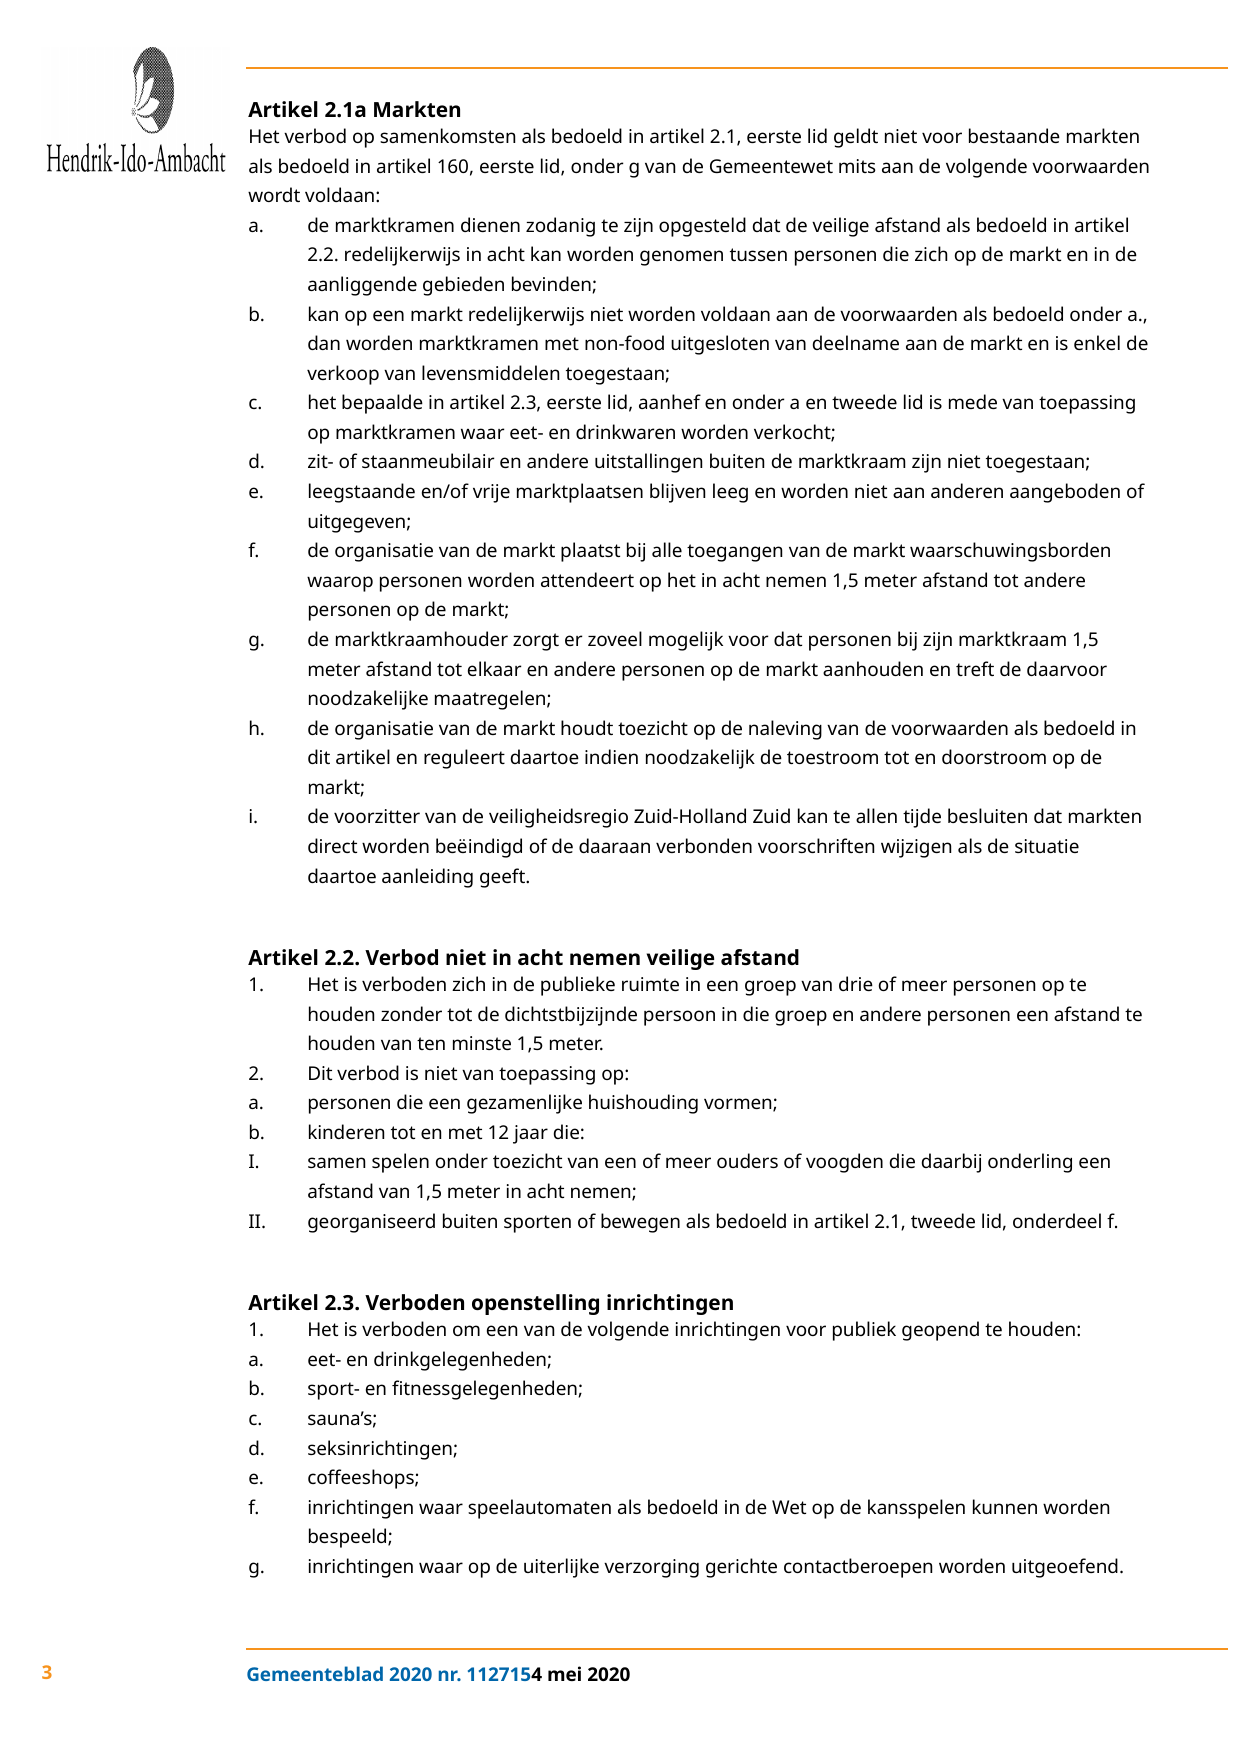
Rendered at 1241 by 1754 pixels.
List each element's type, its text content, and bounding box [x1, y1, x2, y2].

text Artikel 2.3. Verboden openstelling inrichtingen [248, 1288, 1152, 1316]
list Het is verboden zich in de publieke ruimte in een groep van drie of meer personen op te houden zonder tot de dichtstbijzijnde persoon in die groep en andere personen een afstand te houden van ten minste 1,5 meter. [248, 971, 1152, 1056]
list sauna’s; [248, 1405, 1152, 1431]
list Dit verbod is niet van toepassing op: [248, 1060, 1152, 1086]
list Het is verboden om een van de volgende inrichtingen voor publiek geopend te houden: [248, 1316, 1152, 1342]
list personen die een gezamenlijke huishouding vormen; [248, 1089, 1152, 1115]
list de organisatie van de markt houdt toezicht op de naleving van de voorwaarden als bedoeld in dit artikel en reguleert daartoe indien noodzakelijk de toestroom tot en doorstroom op de markt; [248, 715, 1152, 800]
list sport- en fitnessgelegenheden; [248, 1376, 1152, 1401]
list het bepaalde in artikel 2.3, eerste lid, aanhef en onder a en tweede lid is mede van toepassing op marktkramen waar eet- en drinkwaren worden verkocht; [248, 389, 1152, 445]
list zit- of staanmeubilair en andere uitstallingen buiten de marktkraam zijn niet toegestaan; [248, 449, 1152, 474]
text Artikel 2.1a Markten [248, 95, 1152, 123]
list seksinrichtingen; [248, 1435, 1152, 1460]
list kinderen tot en met 12 jaar die: [248, 1119, 1152, 1145]
list samen spelen onder toezicht van een of meer ouders of voogden die daarbij onderling een afstand van 1,5 meter in acht nemen; [248, 1149, 1152, 1204]
list inrichtingen waar op de uiterlijke verzorging gerichte contactberoepen worden uitgeoefend. [248, 1553, 1152, 1579]
list coffeeshops; [248, 1464, 1152, 1490]
list inrichtingen waar speelautomaten als bedoeld in de Wet op de kansspelen kunnen worden bespeeld; [248, 1494, 1152, 1549]
list de voorzitter van de veiligheidsregio Zuid-Holland Zuid kan te allen tijde besluiten dat markten direct worden beëindigd of de daaraan verbonden voorschriften wijzigen als de situatie daartoe aanleiding geeft. [248, 804, 1152, 888]
list de organisatie van de markt plaatst bij alle toegangen van de markt waarschuwingsborden waarop personen worden attendeert op het in acht nemen 1,5 meter afstand tot andere personen op de markt; [248, 537, 1152, 622]
list georganiseerd buiten sporten of bewegen als bedoeld in artikel 2.1, tweede lid, onderdeel f. [248, 1208, 1152, 1234]
list leegstaande en/of vrije marktplaatsen blijven leeg en worden niet aan anderen aangeboden of uitgegeven; [248, 478, 1152, 533]
text Het verbod op samenkomsten als bedoeld in artikel 2.1, eerste lid geldt niet voor bestaande markten als bedoeld in artikel 160, eerste lid, onder g van de Gemeentewet mits aan de volgende voorwaarden wordt voldaan: [248, 123, 1152, 208]
list de marktkraamhouder zorgt er zoveel mogelijk voor dat personen bij zijn marktkraam 1,5 meter afstand tot elkaar en andere personen op de markt aanhouden en treft de daarvoor noodzakelijke maatregelen; [248, 626, 1152, 711]
list de marktkramen dienen zodanig te zijn opgesteld dat de veilige afstand als bedoeld in artikel 2.2. redelijkerwijs in acht kan worden genomen tussen personen die zich op de markt en in de aanliggende gebieden bevinden; [248, 212, 1152, 297]
list eet- en drinkgelegenheden; [248, 1346, 1152, 1372]
picture [41, 47, 231, 172]
list kan op een markt redelijkerwijs niet worden voldaan aan de voorwaarden als bedoeld onder a., dan worden marktkramen met non-food uitgesloten van deelname aan de markt en is enkel de verkoop van levensmiddelen toegestaan; [248, 301, 1152, 386]
text Artikel 2.2. Verbod niet in acht nemen veilige afstand [248, 943, 1152, 971]
